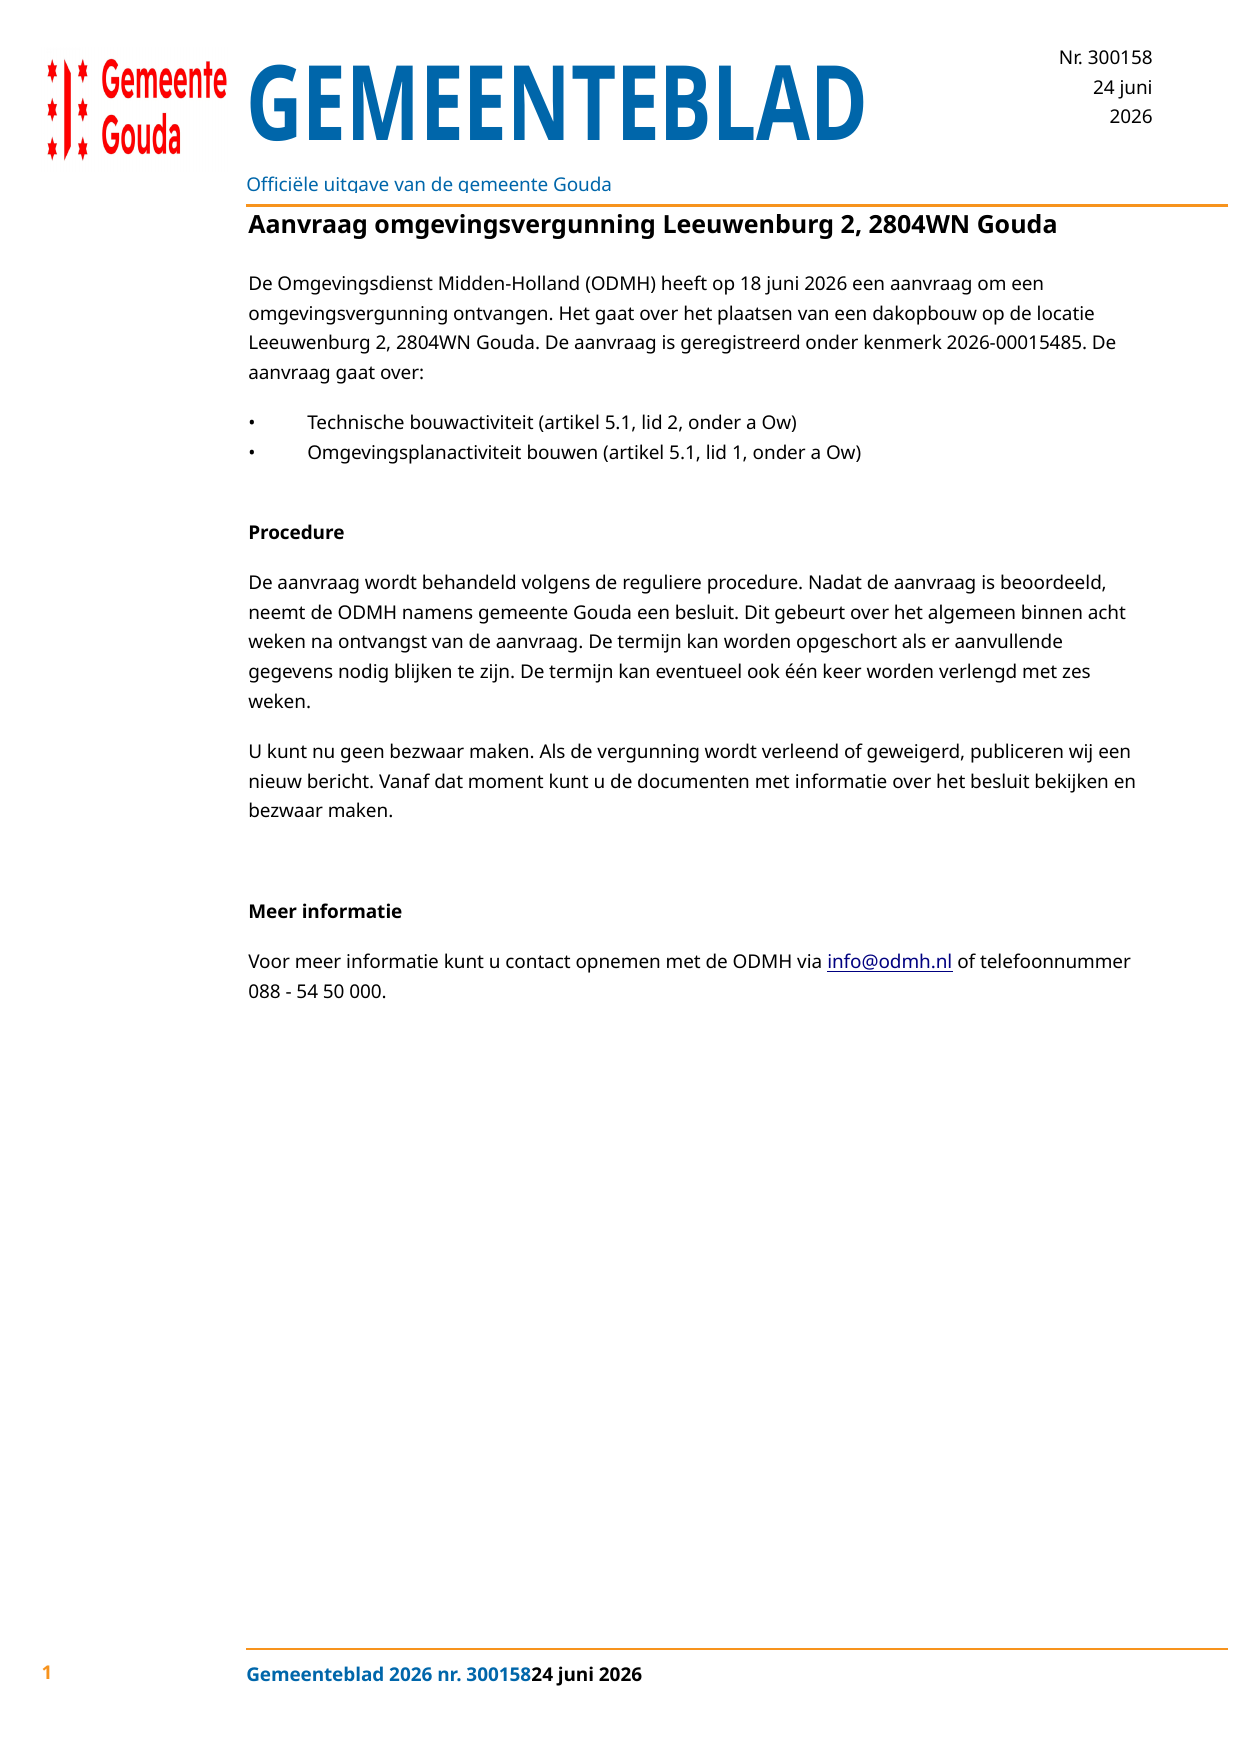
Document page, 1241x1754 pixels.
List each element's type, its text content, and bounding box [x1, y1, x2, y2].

picture [41, 47, 231, 172]
text Voor meer informatie kunt u contact opnemen met de ODMH via info@odmh.nl of telefoonnummer 088 - 54 50 000. [248, 949, 1152, 1004]
text U kunt nu geen bezwaar maken. Als de vergunning wordt verleend of geweigerd, publiceren wij een nieuw bericht. Vanaf dat moment kunt u de documenten met informatie over het besluit bekijken en bezwaar maken. [248, 738, 1152, 823]
text Meer informatie [248, 898, 1152, 924]
text De Omgevingsdienst Midden-Holland (ODMH) heeft op 18 juni 2026 een aanvraag om een omgevingsvergunning ontvangen. Het gaat over het plaatsen van een dakopbouw op de locatie Leeuwenburg 2, 2804WN Gouda. De aanvraag is geregistreerd onder kenmerk 2026-00015485. De aanvraag gaat over: [248, 270, 1152, 385]
list Technische bouwactiviteit (artikel 5.1, lid 2, onder a Ow) [248, 409, 1152, 435]
list Omgevingsplanactiviteit bouwen (artikel 5.1, lid 1, onder a Ow) [248, 439, 1152, 465]
text Aanvraag omgevingsvergunning Leeuwenburg 2, 2804WN Gouda [248, 207, 1152, 241]
text Procedure [248, 519, 1152, 545]
text De aanvraag wordt behandeld volgens de reguliere procedure. Nadat de aanvraag is beoordeeld, neemt de ODMH namens gemeente Gouda een besluit. Dit gebeurt over het algemeen binnen acht weken na ontvangst van de aanvraag. De termijn kan worden opgeschort als er aanvullende gegevens nodig blijken te zijn. De termijn kan eventueel ook één keer worden verlengd met zes weken. [248, 569, 1152, 713]
